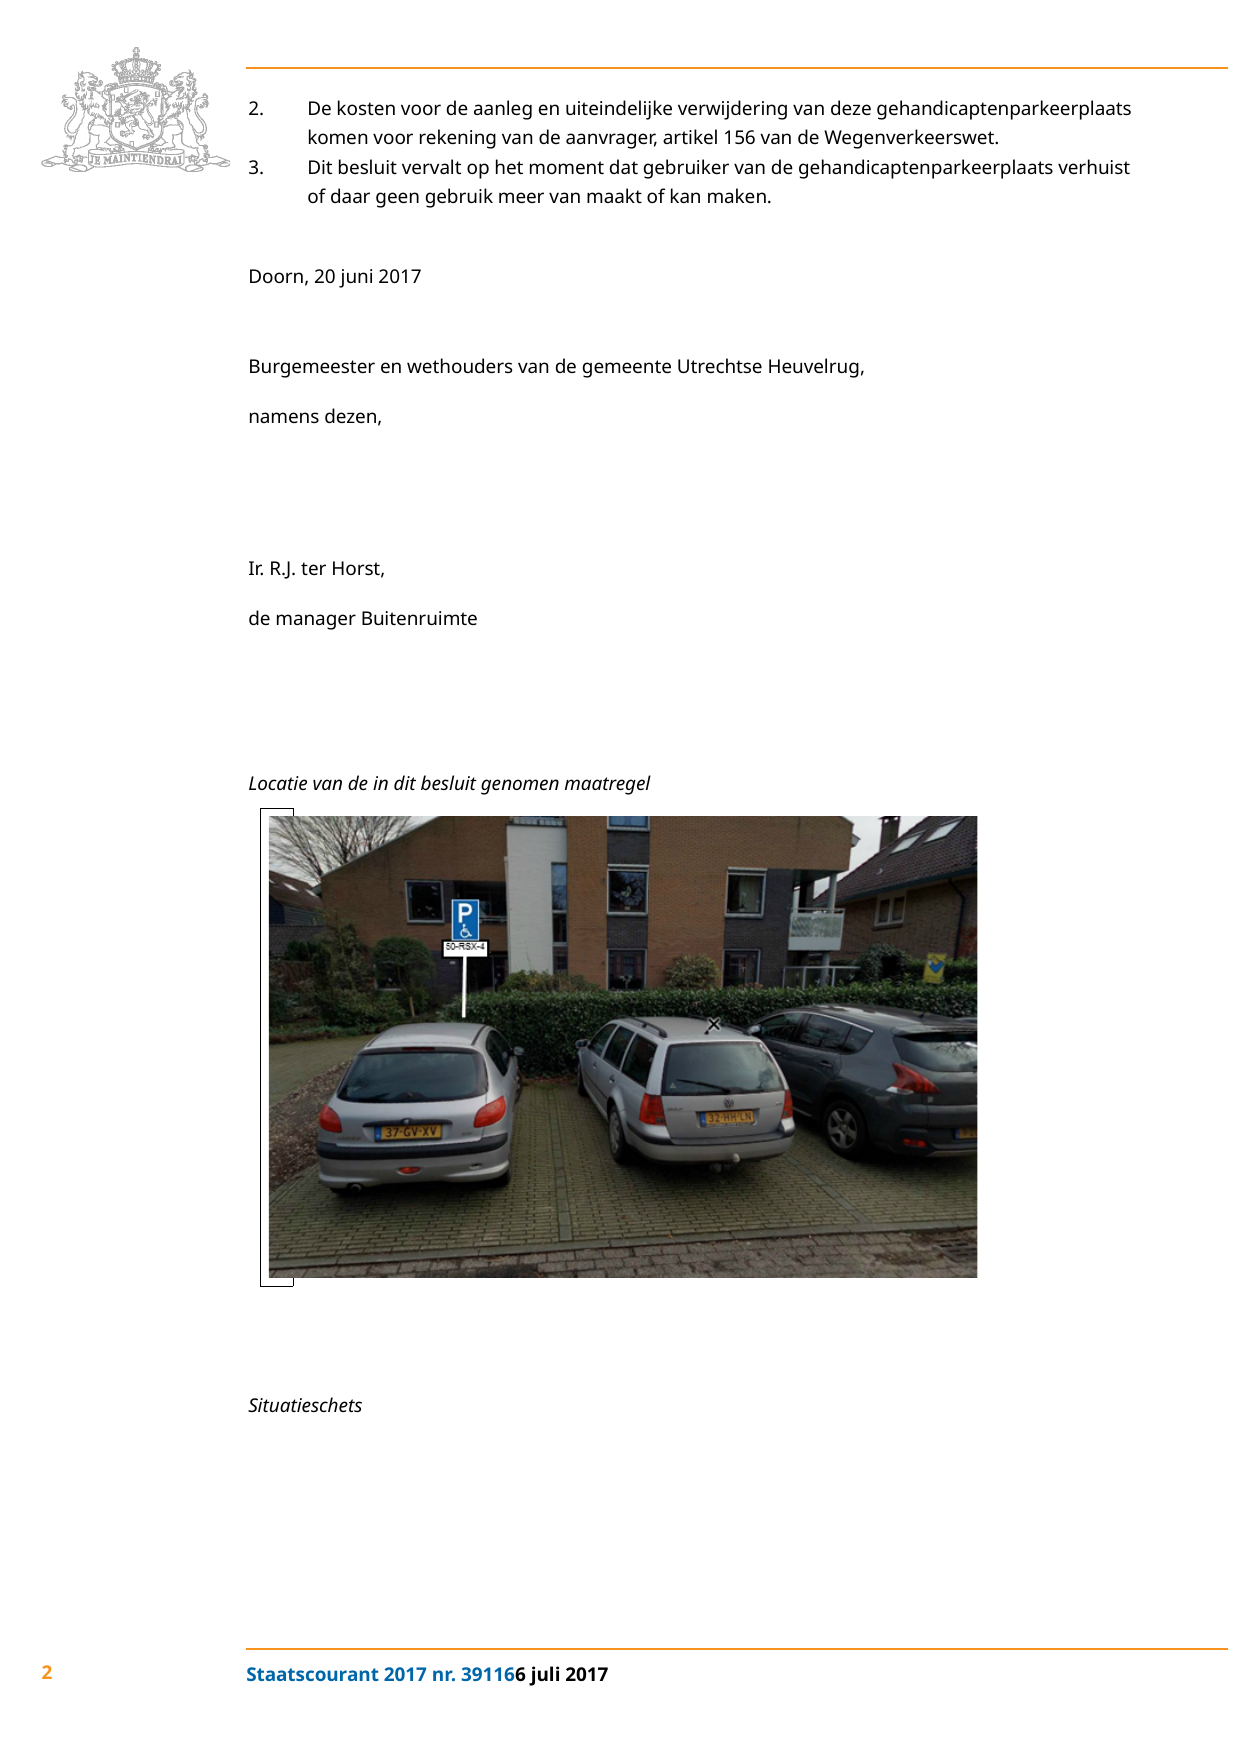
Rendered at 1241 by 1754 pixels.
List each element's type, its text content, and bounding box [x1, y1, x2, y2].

picture [268, 816, 978, 1278]
text Situatieschets [248, 1392, 1152, 1418]
list Dit besluit vervalt op het moment dat gebruiker van de gehandicaptenparkeerplaats verhuist of daar geen gebruik meer van maakt of kan maken. [248, 154, 1152, 209]
text namens dezen, [248, 404, 1152, 429]
text Doorn, 20 juni 2017 [248, 263, 1152, 289]
picture [41, 47, 231, 172]
list De kosten voor de aanleg en uiteindelijke verwijdering van deze gehandicaptenparkeerplaats komen voor rekening van de aanvrager, artikel 156 van de Wegenverkeerswet. [248, 95, 1152, 150]
text de manager Buitenruimte [248, 605, 1152, 631]
text Burgemeester en wethouders van de gemeente Utrechtse Heuvelrug, [248, 353, 1152, 379]
text Locatie van de in dit besluit genomen maatregel [248, 770, 1152, 796]
text Ir. R.J. ter Horst, [248, 555, 1152, 581]
